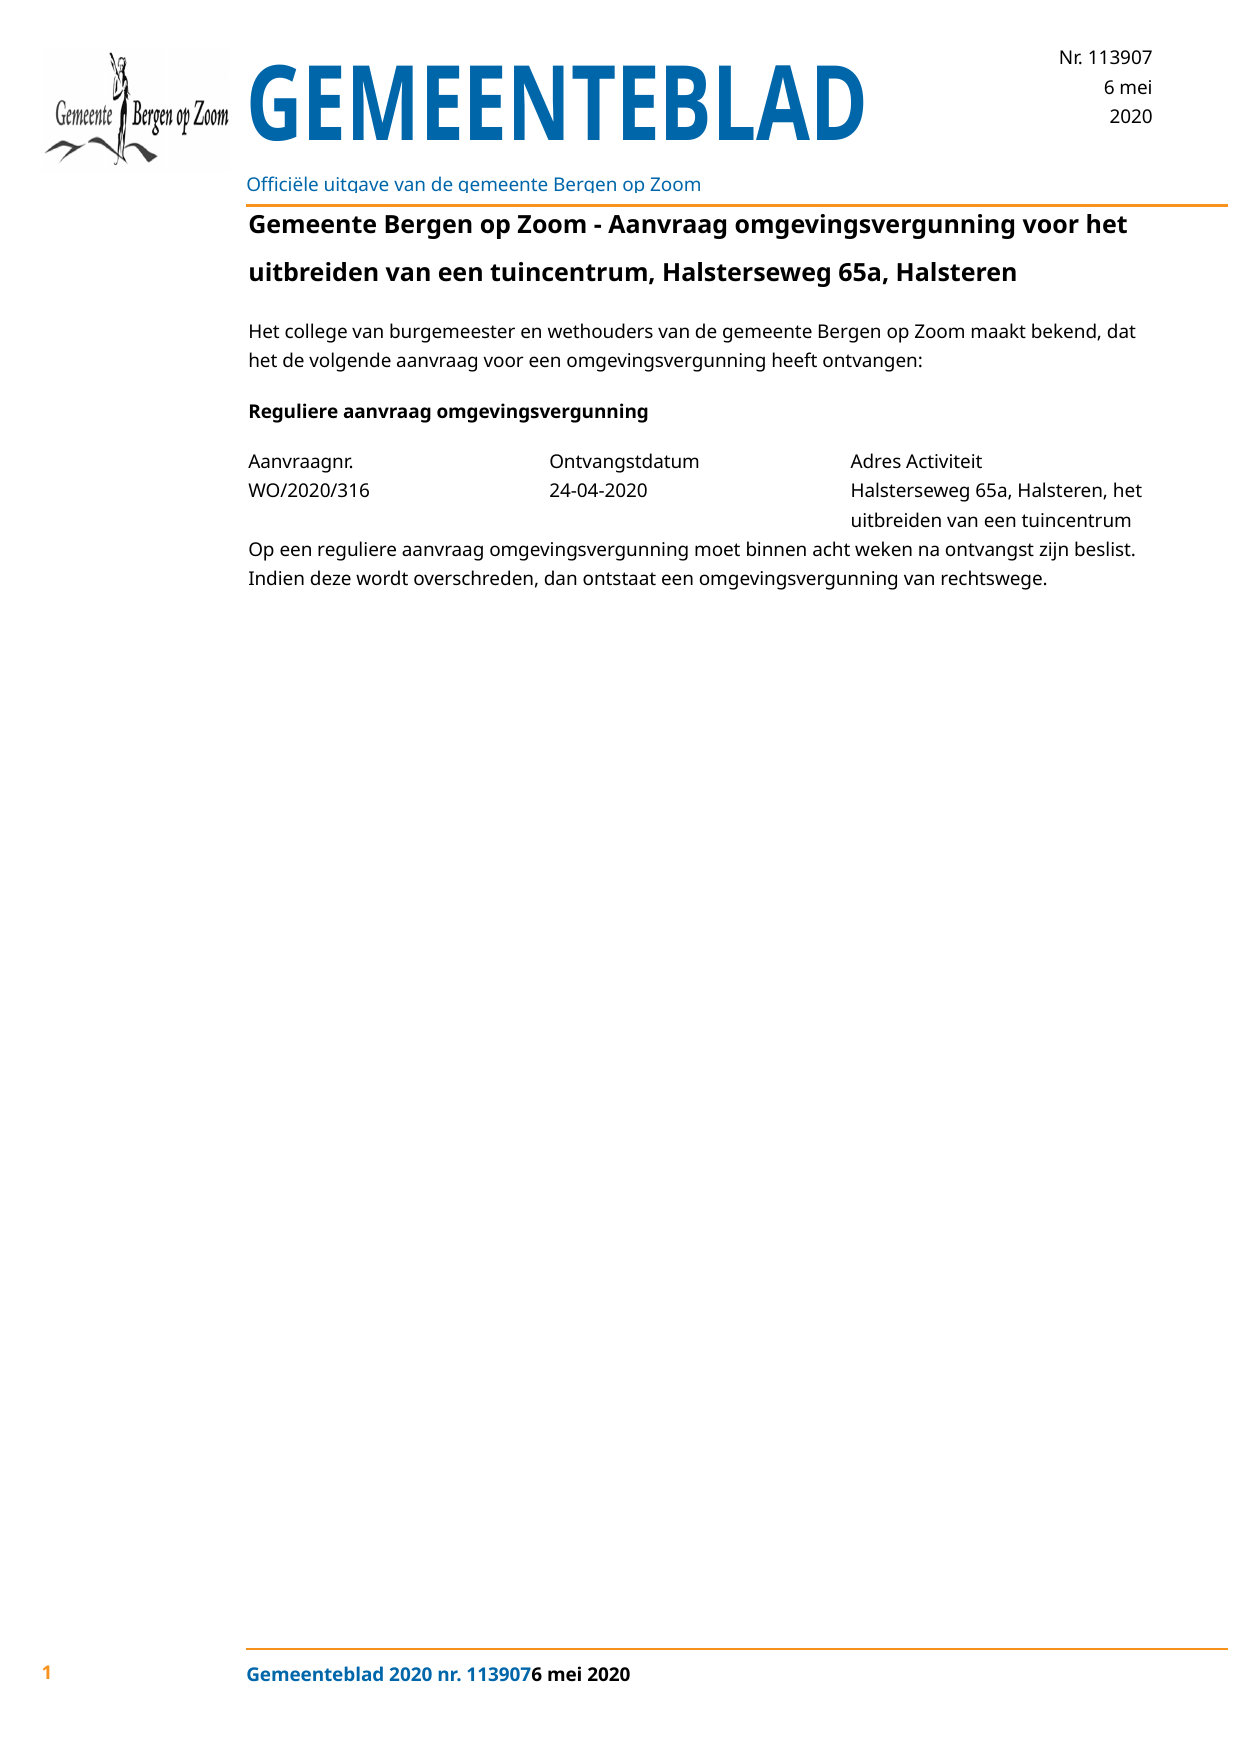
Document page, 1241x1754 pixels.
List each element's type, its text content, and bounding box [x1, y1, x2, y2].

picture [41, 47, 231, 172]
table_header Ontvangstdatum [549, 449, 850, 474]
table_header Aanvraagnr. [248, 449, 549, 474]
text Reguliere aanvraag omgevingsvergunning [248, 398, 1152, 424]
table_header Halsterseweg 65a, Halsteren, het uitbreiden van een tuincentrum [850, 478, 1152, 533]
text Gemeente Bergen op Zoom - Aanvraag omgevingsvergunning voor het uitbreiden van een tuincentrum, Halsterseweg 65a, Halsteren [248, 207, 1152, 288]
text Het college van burgemeester en wethouders van de gemeente Bergen op Zoom maakt bekend, dat het de volgende aanvraag voor een omgevingsvergunning heeft ontvangen: [248, 318, 1152, 373]
table_header WO/2020/316 [248, 478, 549, 533]
table_header Adres Activiteit [850, 449, 1152, 474]
table_header 24-04-2020 [549, 478, 850, 533]
text Op een reguliere aanvraag omgevingsvergunning moet binnen acht weken na ontvangst zijn beslist. Indien deze wordt overschreden, dan ontstaat een omgevingsvergunning van rechtswege. [248, 536, 1152, 591]
